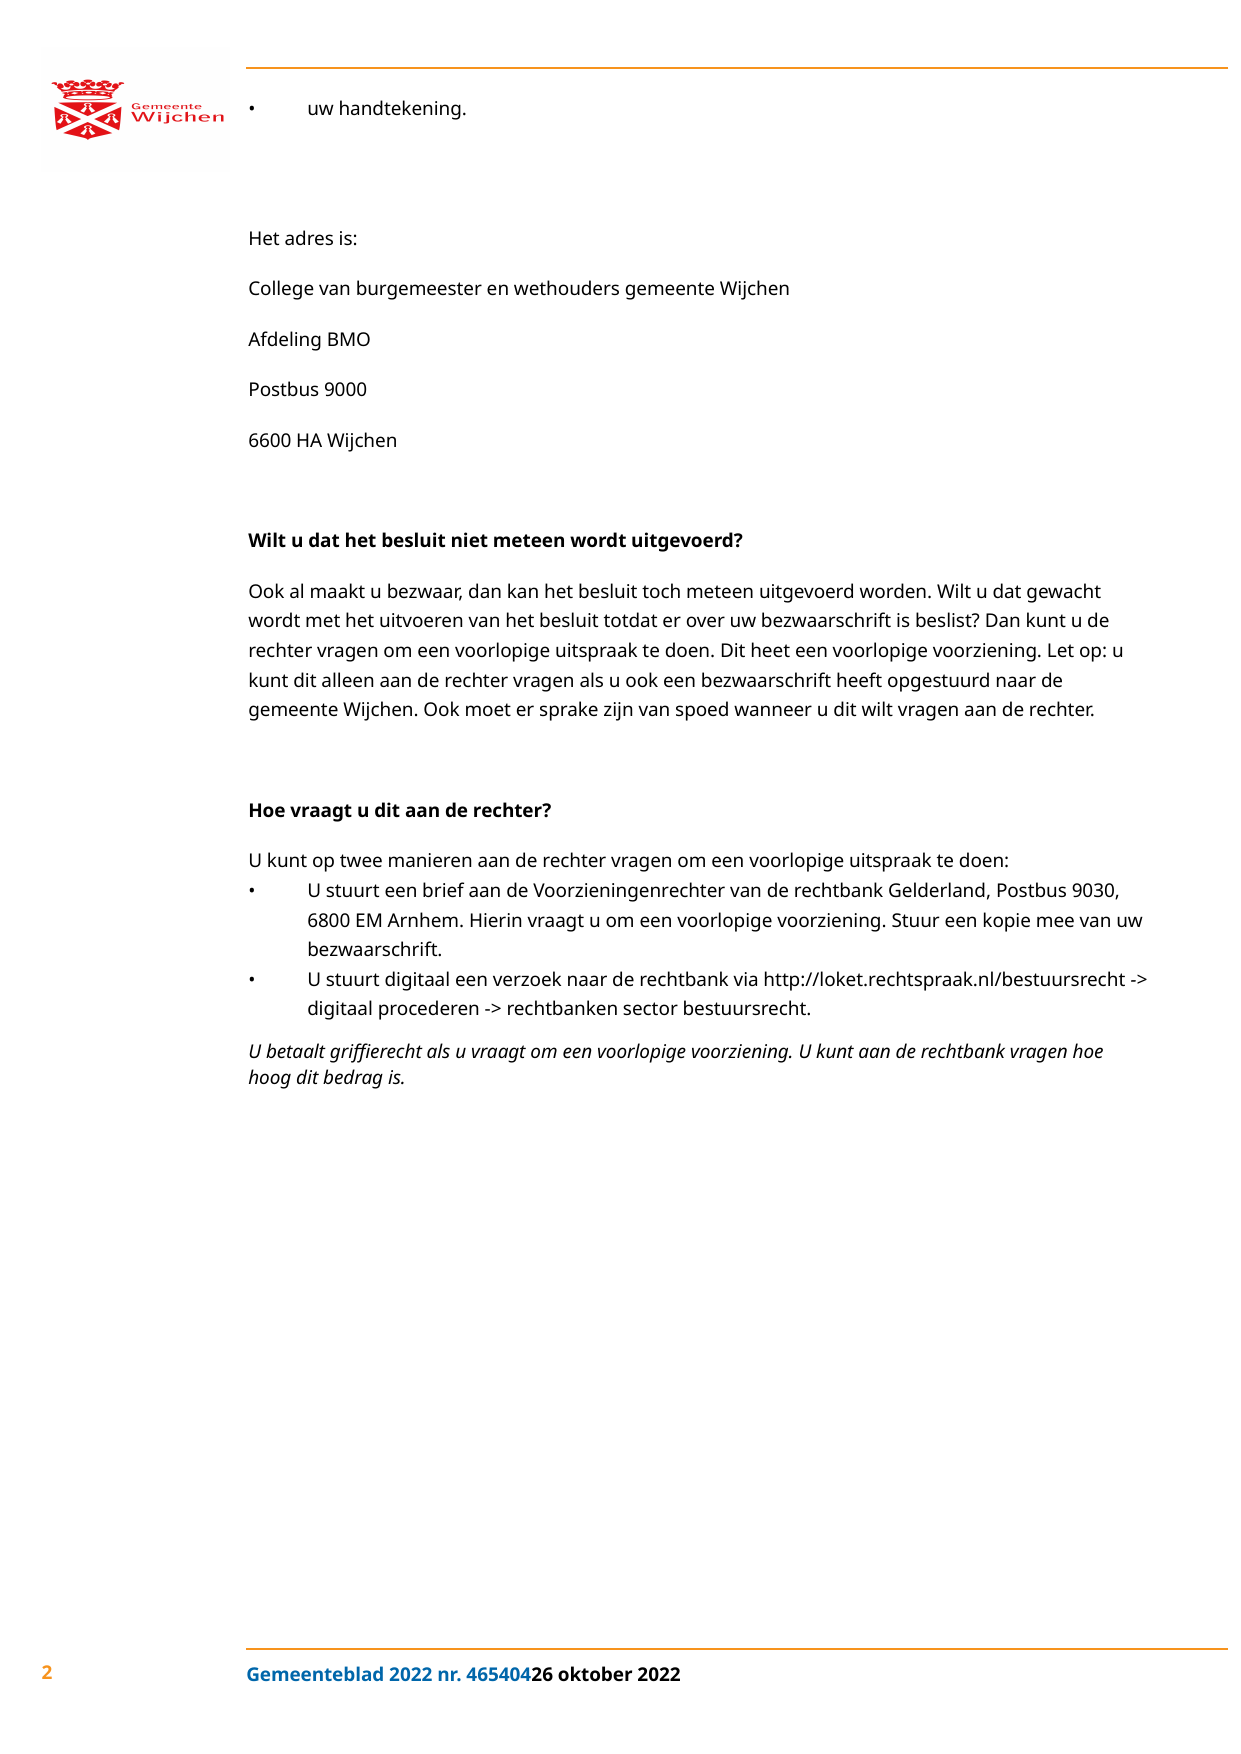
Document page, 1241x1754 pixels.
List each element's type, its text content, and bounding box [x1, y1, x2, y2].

text U kunt op twee manieren aan de rechter vragen om een voorlopige uitspraak te doen: [248, 848, 1152, 873]
text Wilt u dat het besluit niet meteen wordt uitgevoerd? [248, 528, 1152, 553]
text U betaalt griffierecht als u vraagt om een voorlopige voorziening. U kunt aan de rechtbank vragen hoe hoog dit bedrag is. [248, 1039, 1152, 1090]
text College van burgemeester en wethouders gemeente Wijchen [248, 276, 1152, 301]
text Afdeling BMO [248, 326, 1152, 352]
text Postbus 9000 [248, 376, 1152, 402]
list U stuurt een brief aan de Voorzieningenrechter van de rechtbank Gelderland, Postbus 9030, 6800 EM Arnhem. Hierin vraagt u om een voorlopige voorziening. Stuur een kopie mee van uw bezwaarschrift. [248, 877, 1152, 962]
list U stuurt digitaal een verzoek naar de rechtbank via http://loket.rechtspraak.nl/bestuursrecht -> digitaal procederen -> rechtbanken sector bestuursrecht. [248, 966, 1152, 1021]
text Het adres is: [248, 225, 1152, 251]
text Ook al maakt u bezwaar, dan kan het besluit toch meteen uitgevoerd worden. Wilt u dat gewacht wordt met het uitvoeren van het besluit totdat er over uw bezwaarschrift is beslist? Dan kunt u de rechter vragen om een voorlopige uitspraak te doen. Dit heet een voorlopige voorziening. Let op: u kunt dit alleen aan de rechter vragen als u ook een bezwaarschrift heeft opgestuurd naar de gemeente Wijchen. Ook moet er sprake zijn van spoed wanneer u dit wilt vragen aan de rechter. [248, 578, 1152, 722]
text 6600 HA Wijchen [248, 427, 1152, 453]
list uw handtekening. [248, 95, 1152, 121]
text Hoe vraagt u dit aan de rechter? [248, 797, 1152, 823]
picture [41, 47, 231, 172]
